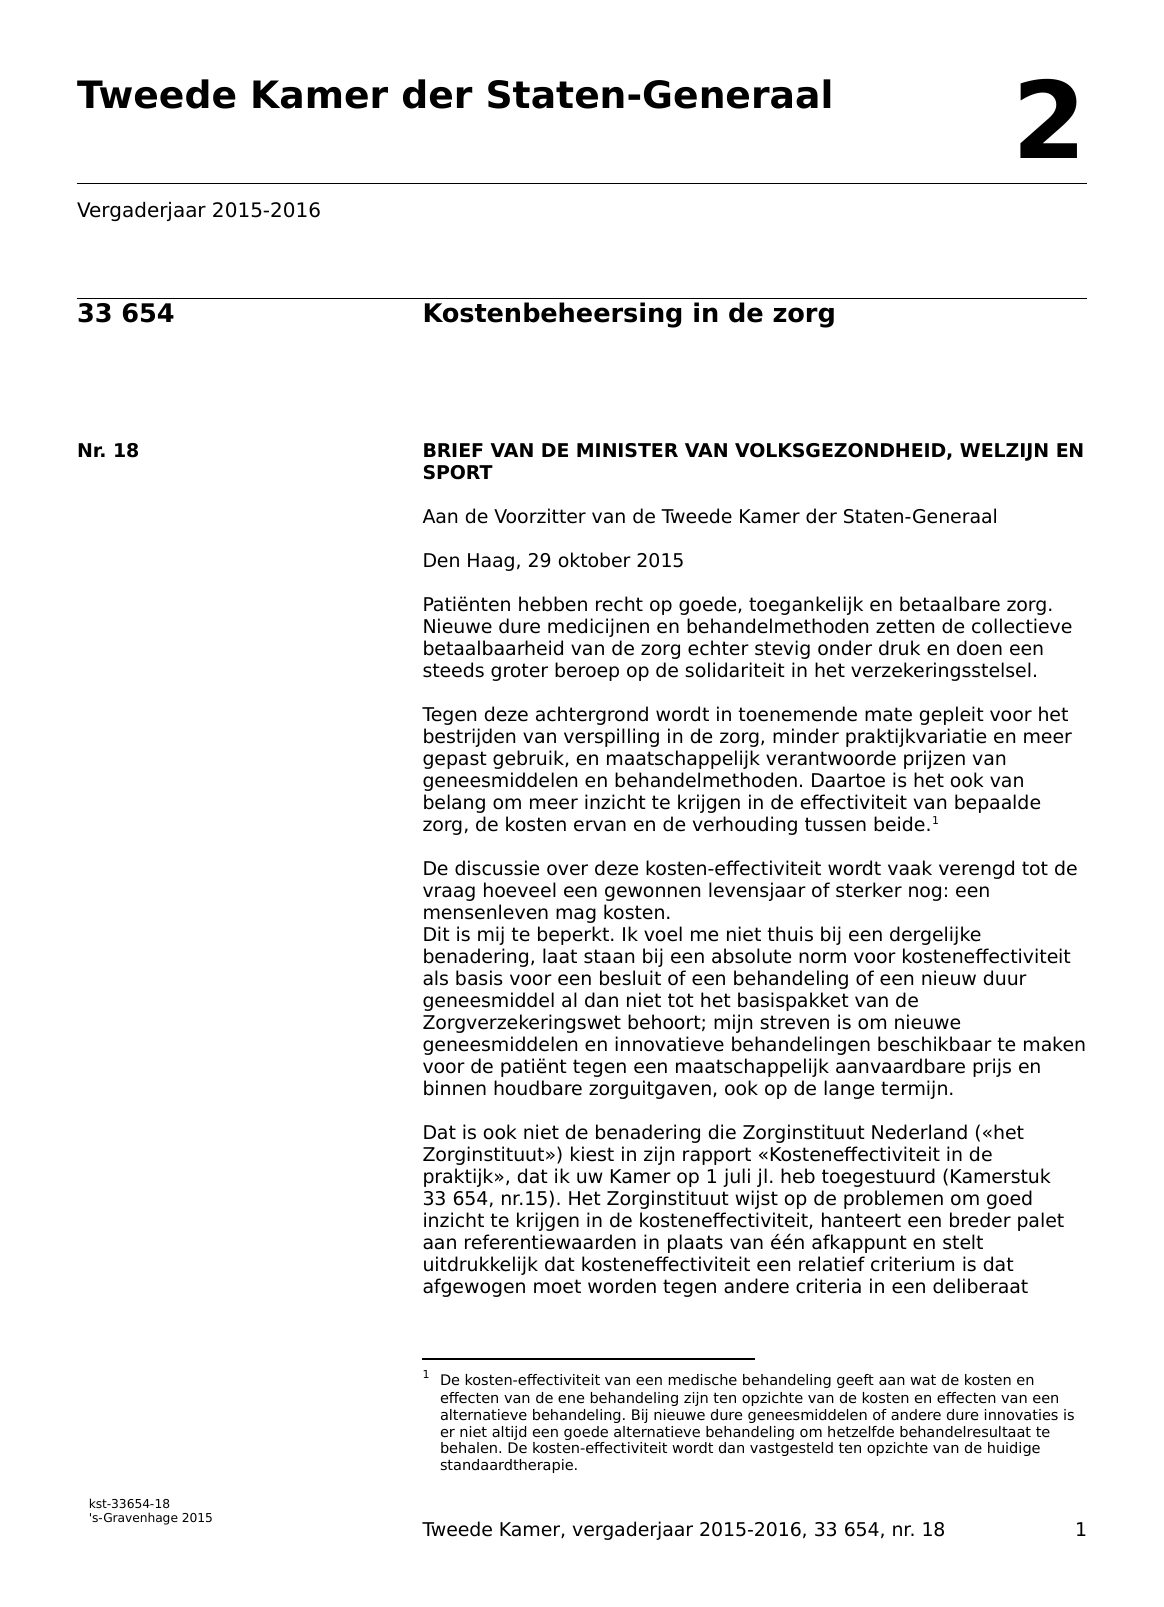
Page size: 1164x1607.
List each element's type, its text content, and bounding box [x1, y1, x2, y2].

text Tegen deze achtergrond wordt in toenemende mate gepleit voor het bestrijden van verspilling in de zorg, minder praktijkvariatie en meer gepast gebruik, en maatschappelijk verantwoorde prijzen van geneesmiddelen en behandelmethoden. Daartoe is het ook van belang om meer inzicht te krijgen in de effectiviteit van bepaalde zorg, de kosten ervan en de verhouding tussen beide. [422, 704, 1087, 836]
text Patiënten hebben recht op goede, toegankelijk en betaalbare zorg. Nieuwe dure medicijnen en behandelmethoden zetten de collectieve betaalbaarheid van de zorg echter stevig onder druk en doen een steeds groter beroep op de solidariteit in het verzekeringsstelsel. [422, 594, 1087, 682]
text Aan de Voorzitter van de Tweede Kamer der Staten-Generaal [422, 506, 1087, 528]
text De kosten-effectiviteit van een medische behandeling geeft aan wat de kosten en effecten van de ene behandeling zijn ten opzichte van de kosten en effecten van een alternatieve behandeling. Bij nieuwe dure geneesmiddelen of andere dure innovaties is er niet altijd een goede alternatieve behandeling om hetzelfde behandelresultaat te behalen. De kosten-effectiviteit wordt dan vastgesteld ten opzichte van de huidige standaardtherapie. [422, 1368, 1087, 1474]
text 's-Gravenhage 2015 [88, 1511, 323, 1525]
table_cell Vergaderjaar 2015-2016 [77, 184, 1087, 298]
text De discussie over deze kosten-effectiviteit wordt vaak verengd tot de vraag hoeveel een gewonnen levensjaar of sterker nog: een mensenleven mag kosten. [422, 858, 1087, 924]
table_header 2 [886, 59, 1087, 183]
text kst-33654-18 [88, 1497, 323, 1511]
subtitle 33 654 Kostenbeheersing in de zorg [77, 299, 1087, 329]
subtitle Nr. 18 BRIEF VAN DE MINISTER VAN VOLKSGEZONDHEID, WELZIJN EN SPORT [77, 440, 1087, 484]
table_header Tweede Kamer der Staten-Generaal [77, 59, 886, 183]
text Den Haag, 29 oktober 2015 [422, 550, 1087, 572]
text Dat is ook niet de benadering die Zorginstituut Nederland («het Zorginstituut») kiest in zijn rapport «Kosteneffectiviteit in de praktijk», dat ik uw Kamer op 1 juli jl. heb toegestuurd (Kamerstuk 33 654, nr.15). Het Zorginstituut wijst op de problemen om goed inzicht te krijgen in de kosteneffectiviteit, hanteert een breder palet aan referentiewaarden in plaats van één afkappunt en stelt uitdrukkelijk dat kosteneffectiviteit een relatief criterium is dat afgewogen moet worden tegen andere criteria in een deliberaat [422, 1122, 1087, 1298]
text Dit is mij te beperkt. Ik voel me niet thuis bij een dergelijke benadering, laat staan bij een absolute norm voor kosteneffectiviteit als basis voor een besluit of een behandeling of een nieuw duur geneesmiddel al dan niet tot het basispakket van de Zorgverzekeringswet behoort; mijn streven is om nieuwe geneesmiddelen en innovatieve behandelingen beschikbaar te maken voor de patiënt tegen een maatschappelijk aanvaardbare prijs en binnen houdbare zorguitgaven, ook op de lange termijn. [422, 924, 1087, 1100]
